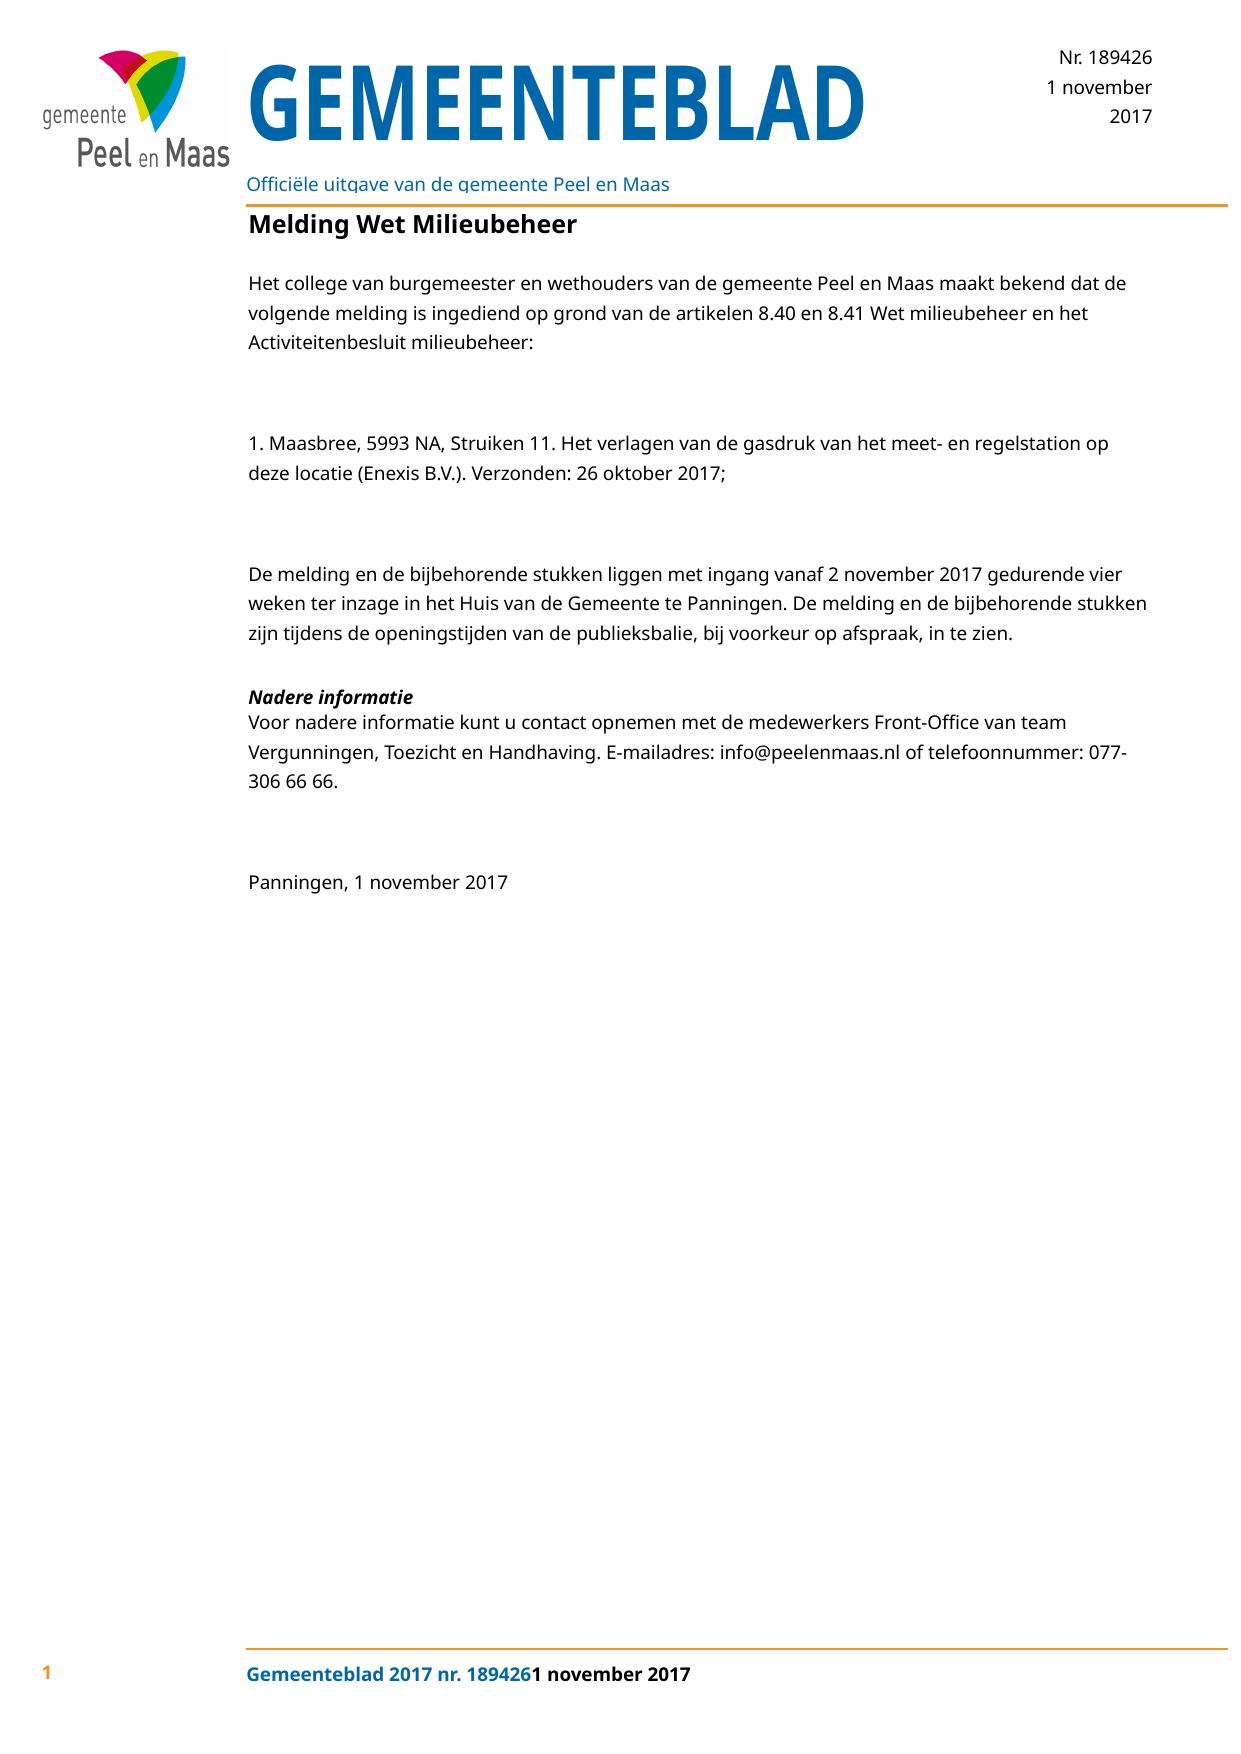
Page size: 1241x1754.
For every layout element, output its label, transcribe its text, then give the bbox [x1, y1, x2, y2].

text De melding en de bijbehorende stukken liggen met ingang vanaf 2 november 2017 gedurende vier weken ter inzage in het Huis van de Gemeente te Panningen. De melding en de bijbehorende stukken zijn tijdens de openingstijden van de publieksbalie, bij voorkeur op afspraak, in te zien. [248, 561, 1152, 646]
text Nadere informatie [248, 684, 1152, 709]
text 1. Maasbree, 5993 NA, Struiken 11. Het verlagen van de gasdruk van het meet- en regelstation op deze locatie (Enexis B.V.). Verzonden: 26 oktober 2017; [248, 430, 1152, 486]
text Het college van burgemeester en wethouders van de gemeente Peel en Maas maakt bekend dat de volgende melding is ingediend op grond van de artikelen 8.40 en 8.41 Wet milieubeheer en het Activiteitenbesluit milieubeheer: [248, 270, 1152, 355]
picture [41, 47, 231, 172]
text Melding Wet Milieubeheer [248, 207, 1152, 241]
text Voor nadere informatie kunt u contact opnemen met de medewerkers Front-Office van team Vergunningen, Toezicht en Handhaving. E-mailadres: info@peelenmaas.nl of telefoonnummer: 077- 306 66 66. [248, 709, 1152, 794]
text Panningen, 1 november 2017 [248, 869, 1152, 895]
